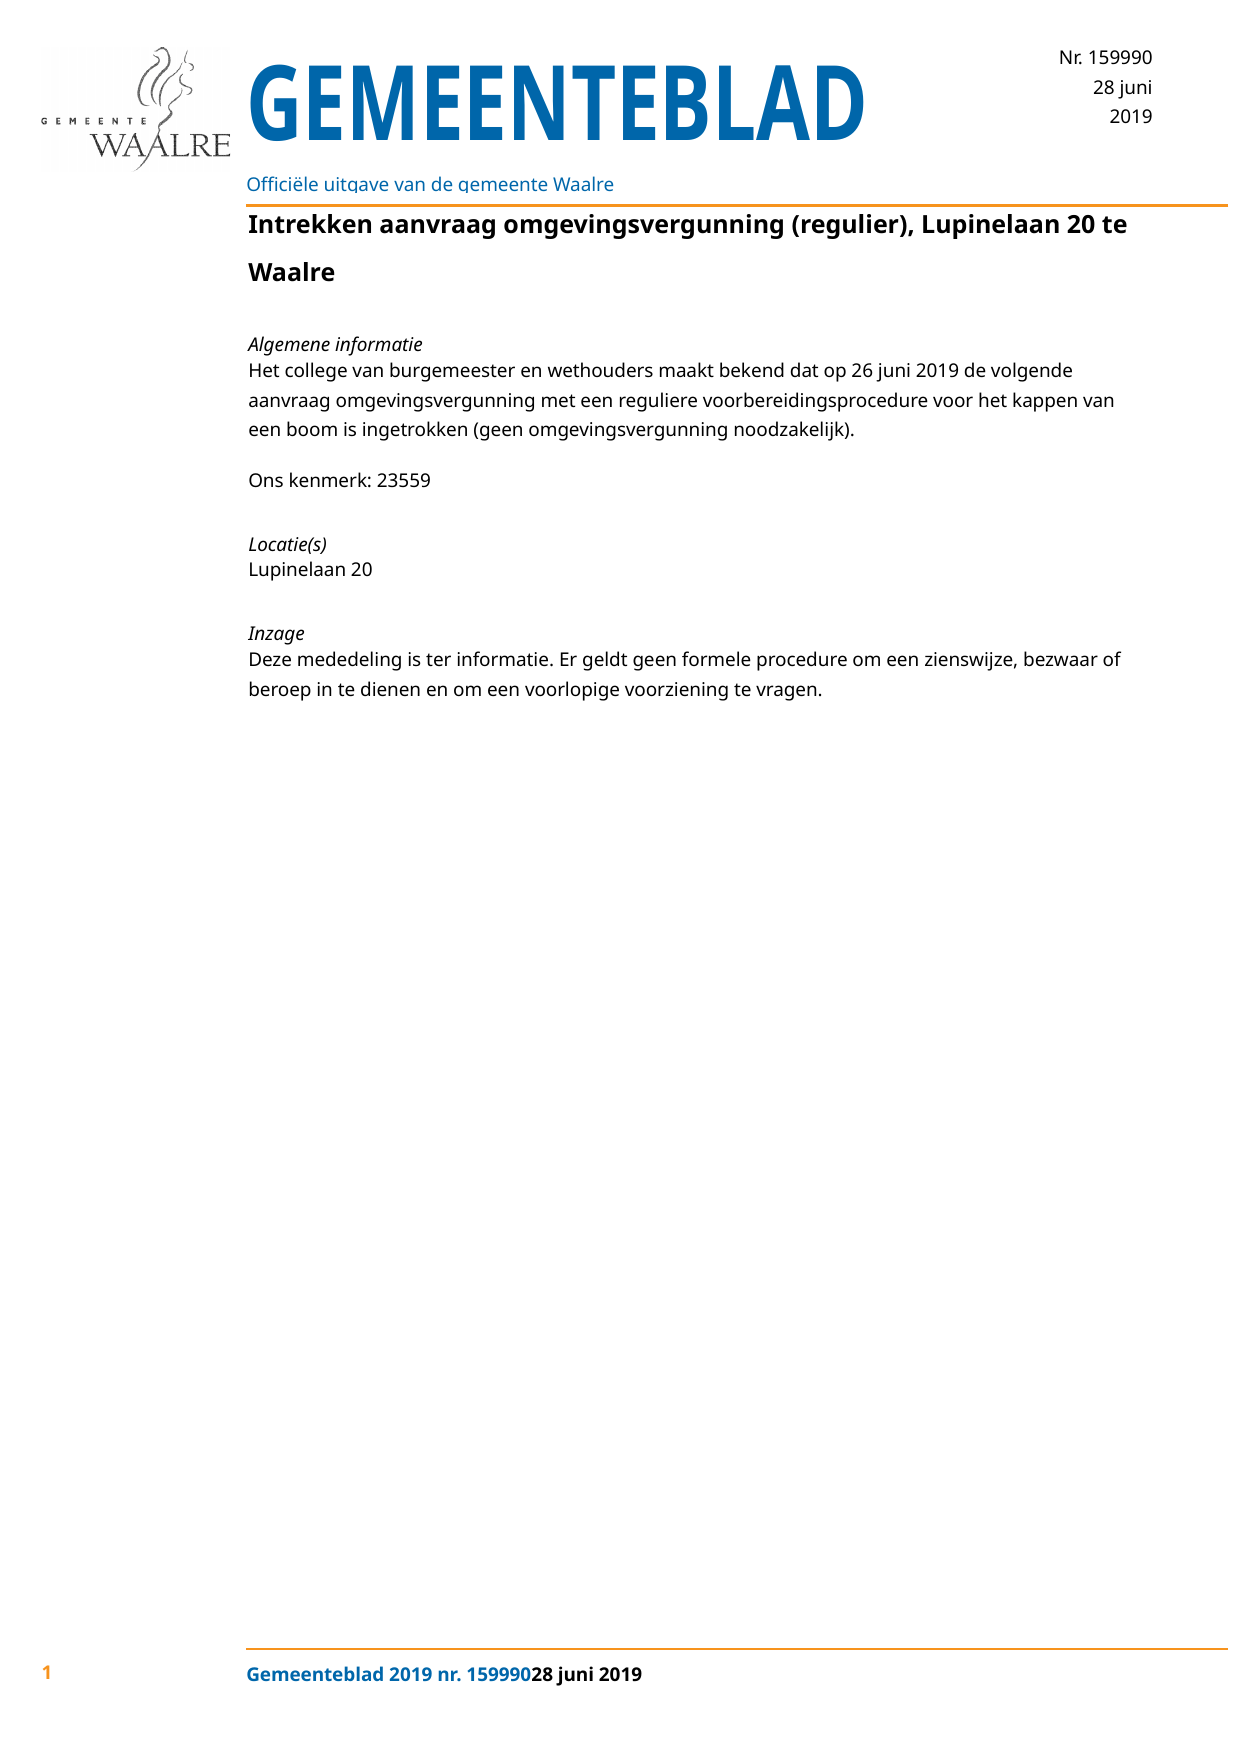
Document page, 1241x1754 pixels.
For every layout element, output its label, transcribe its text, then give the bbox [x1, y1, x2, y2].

text Algemene informatie [248, 331, 1152, 357]
text Lupinelaan 20 [248, 556, 1152, 582]
text Intrekken aanvraag omgevingsvergunning (regulier), Lupinelaan 20 te Waalre [248, 207, 1152, 288]
text Locatie(s) [248, 531, 1152, 556]
text Inzage [248, 620, 1152, 646]
text Ons kenmerk: 23559 [248, 467, 1152, 492]
picture [41, 47, 231, 172]
text Deze mededeling is ter informatie. Er geldt geen formele procedure om een zienswijze, bezwaar of beroep in te dienen en om een voorlopige voorziening te vragen. [248, 646, 1152, 701]
text Het college van burgemeester en wethouders maakt bekend dat op 26 juni 2019 de volgende aanvraag omgevingsvergunning met een reguliere voorbereidingsprocedure voor het kappen van een boom is ingetrokken (geen omgevingsvergunning noodzakelijk). [248, 357, 1152, 442]
